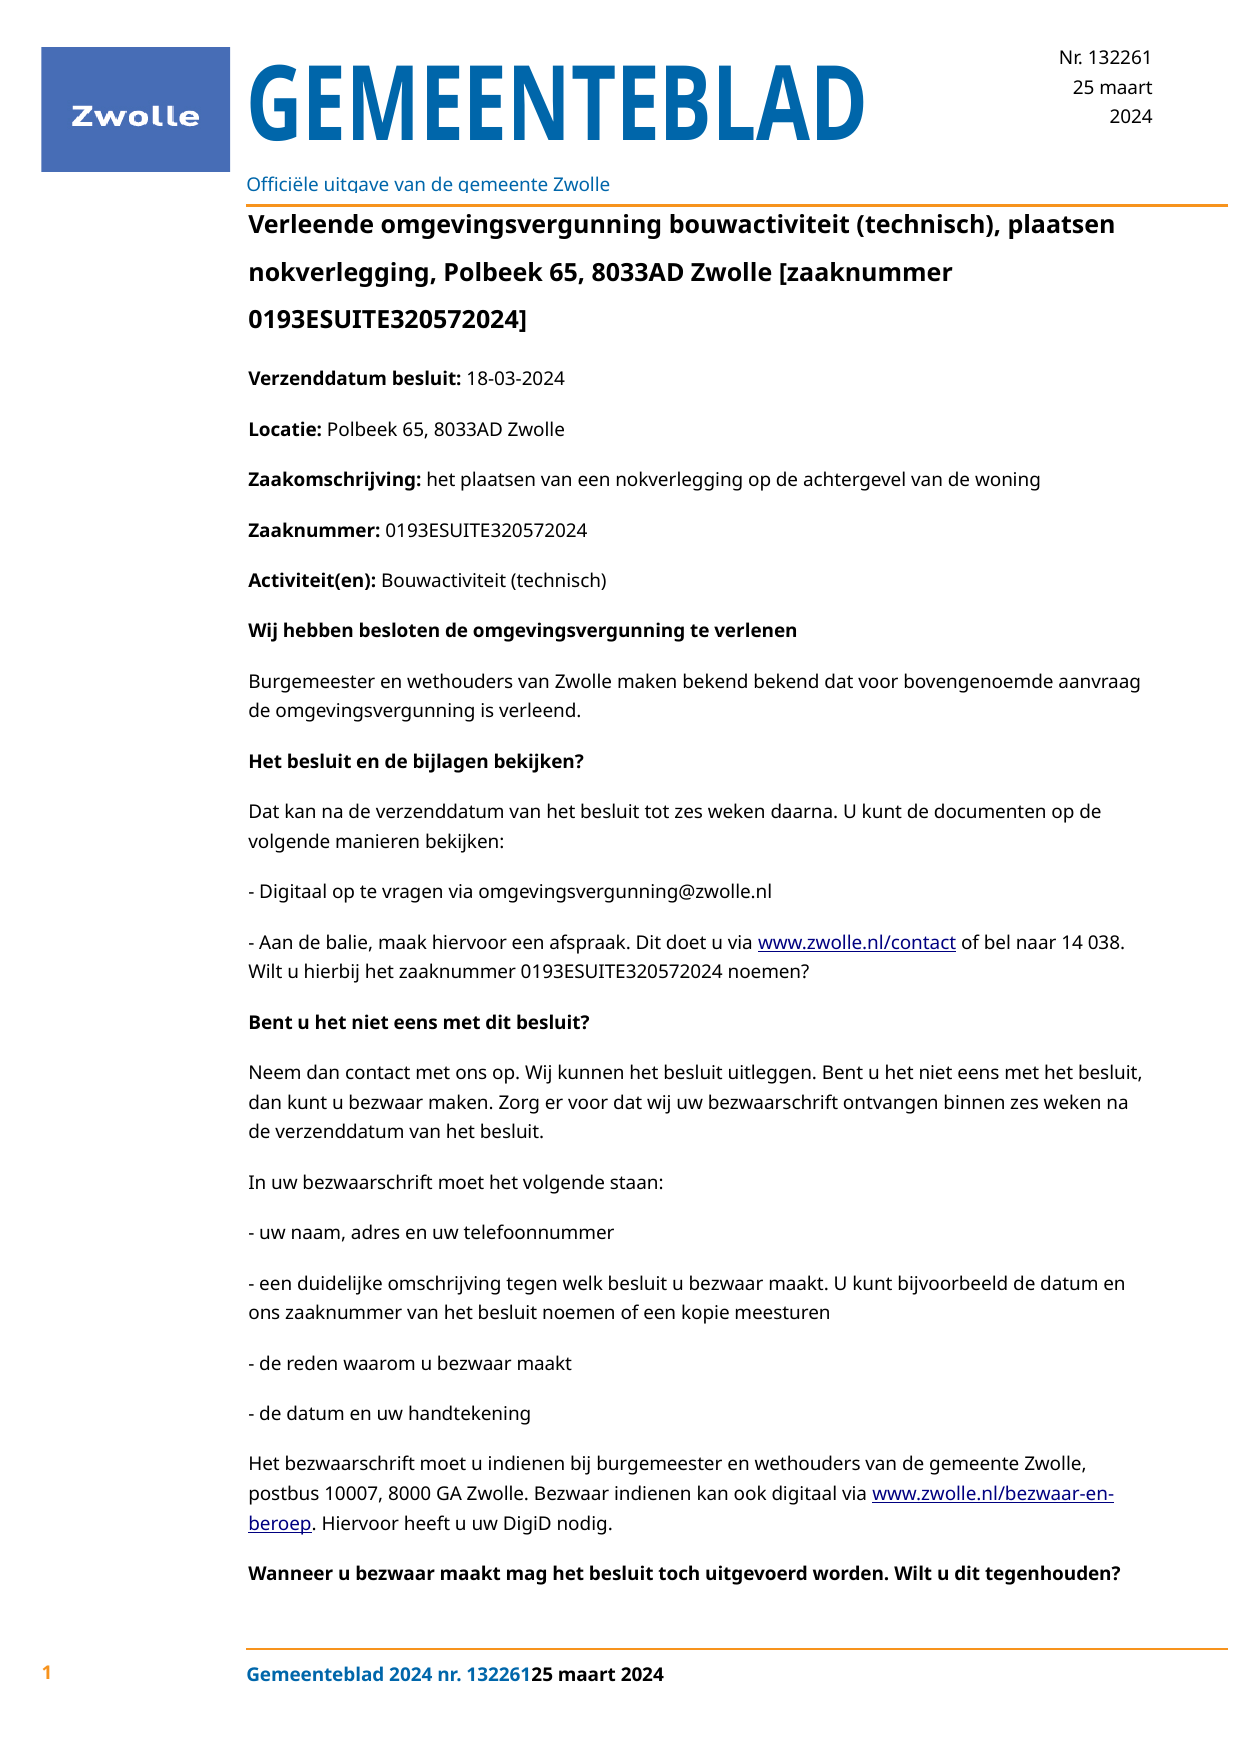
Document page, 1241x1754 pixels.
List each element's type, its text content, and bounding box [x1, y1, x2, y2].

text Het besluit en de bijlagen bekijken? [248, 748, 1152, 774]
text Zaaknummer: 0193ESUITE320572024 [248, 517, 1152, 542]
text - de datum en uw handtekening [248, 1400, 1152, 1426]
text Verleende omgevingsvergunning bouwactiviteit (technisch), plaatsen nokverlegging, Polbeek 65, 8033AD Zwolle [zaaknummer 0193ESUITE320572024] [248, 207, 1152, 336]
text - uw naam, adres en uw telefoonnummer [248, 1219, 1152, 1245]
text Burgemeester en wethouders van Zwolle maken bekend bekend dat voor bovengenoemde aanvraag de omgevingsvergunning is verleend. [248, 668, 1152, 723]
text Verzenddatum besluit: 18-03-2024 [248, 366, 1152, 391]
text Locatie: Polbeek 65, 8033AD Zwolle [248, 416, 1152, 442]
text Activiteit(en): Bouwactiviteit (technisch) [248, 567, 1152, 593]
text Neem dan contact met ons op. Wij kunnen het besluit uitleggen. Bent u het niet eens met het besluit, dan kunt u bezwaar maken. Zorg er voor dat wij uw bezwaarschrift ontvangen binnen zes weken na de verzenddatum van het besluit. [248, 1059, 1152, 1144]
text Het bezwaarschrift moet u indienen bij burgemeester en wethouders van de gemeente Zwolle, postbus 10007, 8000 GA Zwolle. Bezwaar indienen kan ook digitaal via www.zwolle.nl/bezwaar-en-beroep. Hiervoor heeft u uw DigiD nodig. [248, 1451, 1152, 1535]
text - een duidelijke omschrijving tegen welk besluit u bezwaar maakt. U kunt bijvoorbeeld de datum en ons zaaknummer van het besluit noemen of een kopie meesturen [248, 1270, 1152, 1325]
text Zaakomschrijving: het plaatsen van een nokverlegging op de achtergevel van de woning [248, 466, 1152, 492]
text - Aan de balie, maak hiervoor een afspraak. Dit doet u via www.zwolle.nl/contact of bel naar 14 038. Wilt u hierbij het zaaknummer 0193ESUITE320572024 noemen? [248, 929, 1152, 984]
text Wanneer u bezwaar maakt mag het besluit toch uitgevoerd worden. Wilt u dit tegenhouden? [248, 1560, 1152, 1586]
text Bent u het niet eens met dit besluit? [248, 1009, 1152, 1034]
text - de reden waarom u bezwaar maakt [248, 1350, 1152, 1375]
text Wij hebben besloten de omgevingsvergunning te verlenen [248, 618, 1152, 643]
text - Digitaal op te vragen via omgevingsvergunning@zwolle.nl [248, 878, 1152, 904]
text Dat kan na de verzenddatum van het besluit tot zes weken daarna. U kunt de documenten op de volgende manieren bekijken: [248, 798, 1152, 854]
picture [41, 47, 231, 172]
text In uw bezwaarschrift moet het volgende staan: [248, 1169, 1152, 1194]
